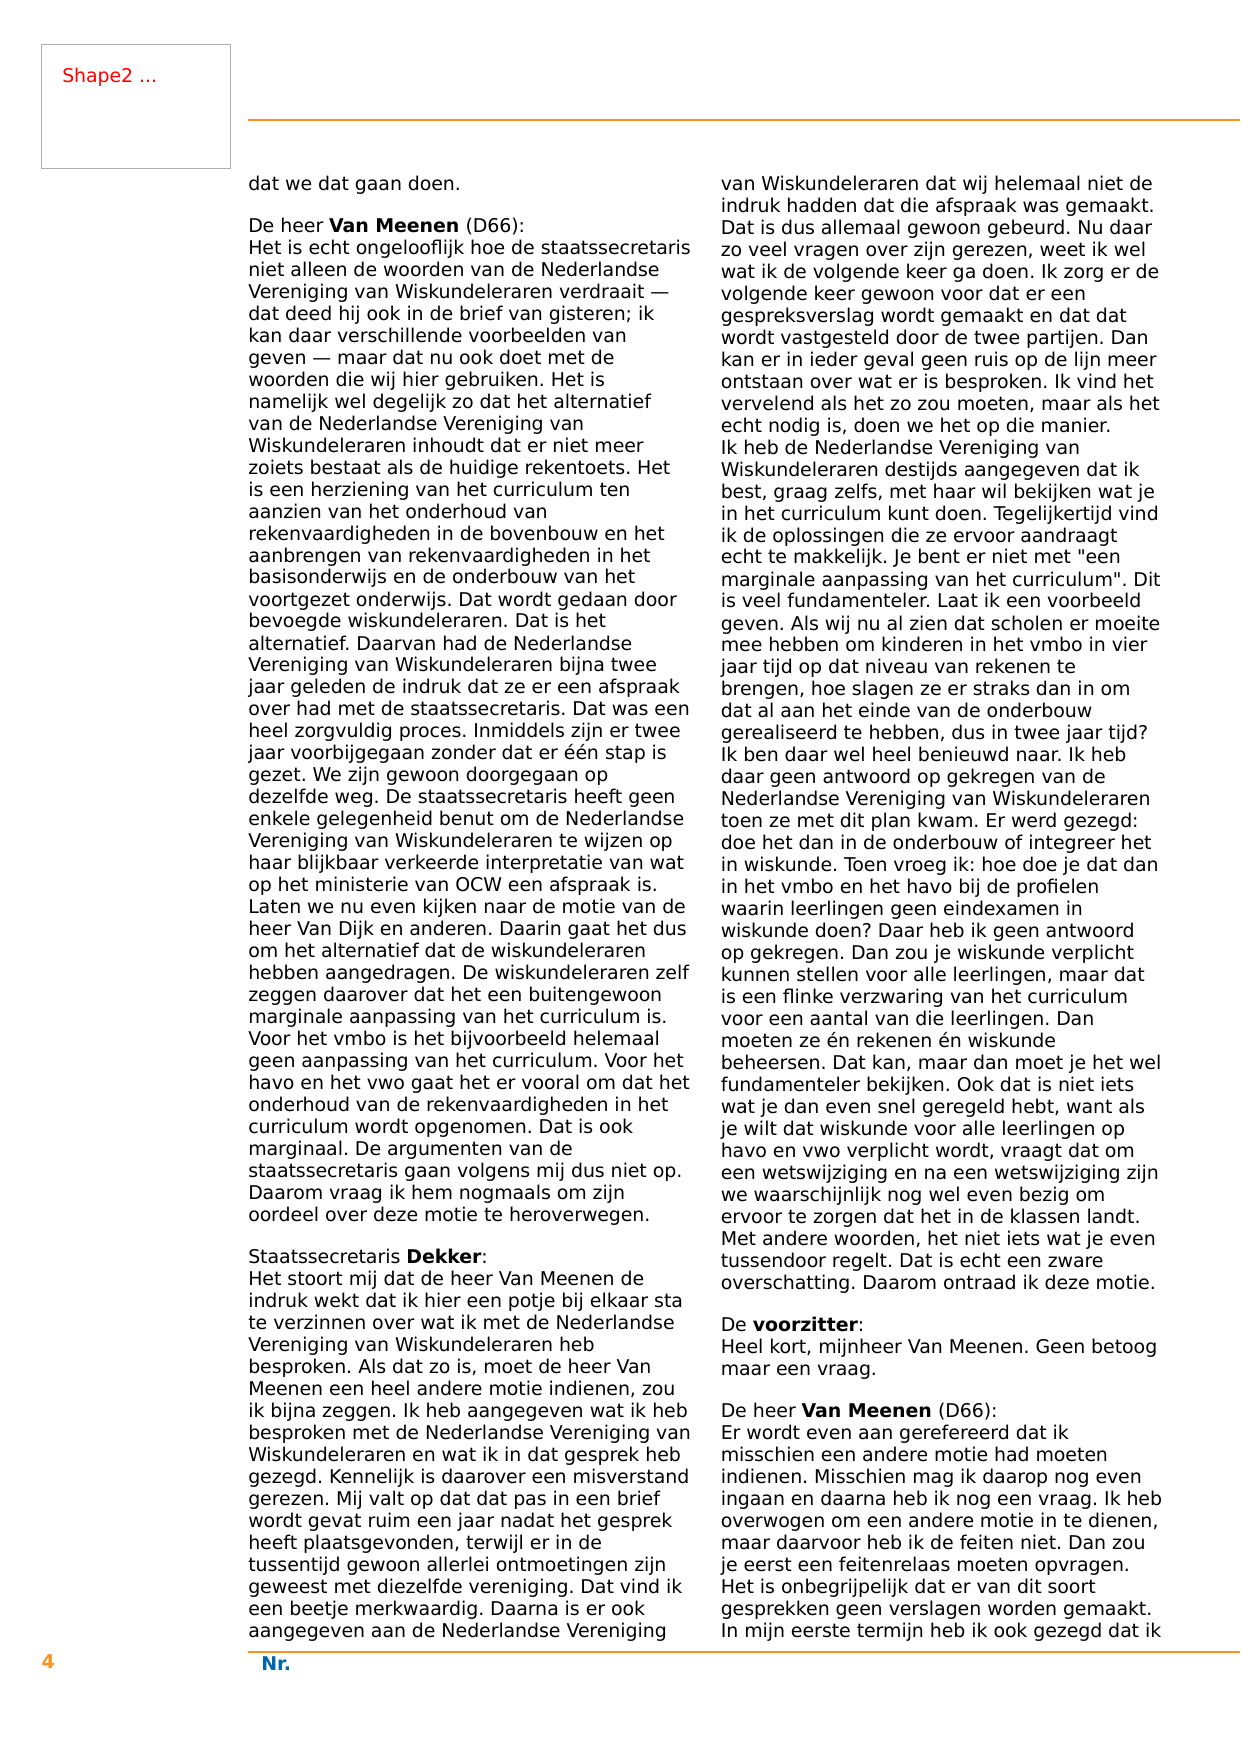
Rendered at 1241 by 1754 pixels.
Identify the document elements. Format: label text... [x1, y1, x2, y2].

text Het stoort mij dat de heer Van Meenen de indruk wekt dat ik hier een potje bij elkaar sta te verzinnen over wat ik met de Nederlandse Vereniging van Wiskundeleraren heb besproken. Als dat zo is, moet de heer Van Meenen een heel andere motie indienen, zou ik bijna zeggen. Ik heb aangegeven wat ik heb besproken met de Nederlandse Vereniging van Wiskundeleraren en wat ik in dat gesprek heb gezegd. Kennelijk is daarover een misverstand gerezen. Mij valt op dat dat pas in een brief wordt gevat ruim een jaar nadat het gesprek heeft plaatsgevonden, terwijl er in de tussentijd gewoon allerlei ontmoetingen zijn geweest met diezelfde vereniging. Dat vind ik een beetje merkwaardig. Daarna is er ook aangegeven aan de Nederlandse Vereniging [248, 1268, 691, 1641]
text De voorzitter: [721, 1314, 1163, 1336]
text Laten we nu even kijken naar de motie van de heer Van Dijk en anderen. Daarin gaat het dus om het alternatief dat de wiskundeleraren hebben aangedragen. De wiskundeleraren zelf zeggen daarover dat het een buitengewoon marginale aanpassing van het curriculum is. Voor het vmbo is het bijvoorbeeld helemaal geen aanpassing van het curriculum. Voor het havo en het vwo gaat het er vooral om dat het onderhoud van de rekenvaardigheden in het curriculum wordt opgenomen. Dat is ook marginaal. De argumenten van de staatssecretaris gaan volgens mij dus niet op. Daarom vraag ik hem nogmaals om zijn oordeel over deze motie te heroverwegen. [248, 896, 691, 1226]
text van Wiskundeleraren dat wij helemaal niet de indruk hadden dat die afspraak was gemaakt. Dat is dus allemaal gewoon gebeurd. Nu daar zo veel vragen over zijn gerezen, weet ik wel wat ik de volgende keer ga doen. Ik zorg er de volgende keer gewoon voor dat er een gespreksverslag wordt gemaakt en dat dat wordt vastgesteld door de twee partijen. Dan kan er in ieder geval geen ruis op de lijn meer ontstaan over wat er is besproken. Ik vind het vervelend als het zo zou moeten, maar als het echt nodig is, doen we het op die manier. [721, 173, 1163, 437]
text Het is echt ongelooflijk hoe de staatssecretaris niet alleen de woorden van de Nederlandse Vereniging van Wiskundeleraren verdraait — dat deed hij ook in de brief van gisteren; ik kan daar verschillende voorbeelden van geven — maar dat nu ook doet met de woorden die wij hier gebruiken. Het is namelijk wel degelijk zo dat het alternatief van de Nederlandse Vereniging van Wiskundeleraren inhoudt dat er niet meer zoiets bestaat als de huidige rekentoets. Het is een herziening van het curriculum ten aanzien van het onderhoud van rekenvaardigheden in de bovenbouw en het aanbrengen van rekenvaardigheden in het basisonderwijs en de onderbouw van het voortgezet onderwijs. Dat wordt gedaan door bevoegde wiskundeleraren. Dat is het alternatief. Daarvan had de Nederlandse Vereniging van Wiskundeleraren bijna twee jaar geleden de indruk dat ze er een afspraak over had met de staatssecretaris. Dat was een heel zorgvuldig proces. Inmiddels zijn er twee jaar voorbijgegaan zonder dat er één stap is gezet. We zijn gewoon doorgegaan op dezelfde weg. De staatssecretaris heeft geen enkele gelegenheid benut om de Nederlandse Vereniging van Wiskundeleraren te wijzen op haar blijkbaar verkeerde interpretatie van wat op het ministerie van OCW een afspraak is. [248, 237, 691, 896]
text dat we dat gaan doen. [248, 173, 691, 195]
text De heer Van Meenen (D66): [721, 1400, 1163, 1422]
text De heer Van Meenen (D66): [248, 215, 691, 237]
text Staatssecretaris Dekker: [248, 1246, 691, 1268]
text Ik heb de Nederlandse Vereniging van Wiskundeleraren destijds aangegeven dat ik best, graag zelfs, met haar wil bekijken wat je in het curriculum kunt doen. Tegelijkertijd vind ik de oplossingen die ze ervoor aandraagt echt te makkelijk. Je bent er niet met "een marginale aanpassing van het curriculum". Dit is veel fundamenteler. Laat ik een voorbeeld geven. Als wij nu al zien dat scholen er moeite mee hebben om kinderen in het vmbo in vier jaar tijd op dat niveau van rekenen te brengen, hoe slagen ze er straks dan in om dat al aan het einde van de onderbouw gerealiseerd te hebben, dus in twee jaar tijd? Ik ben daar wel heel benieuwd naar. Ik heb daar geen antwoord op gekregen van de Nederlandse Vereniging van Wiskundeleraren toen ze met dit plan kwam. Er werd gezegd: doe het dan in de onderbouw of integreer het in wiskunde. Toen vroeg ik: hoe doe je dat dan in het vmbo en het havo bij de profielen waarin leerlingen geen eindexamen in wiskunde doen? Daar heb ik geen antwoord op gekregen. Dan zou je wiskunde verplicht kunnen stellen voor alle leerlingen, maar dat is een flinke verzwaring van het curriculum voor een aantal van die leerlingen. Dan moeten ze én rekenen én wiskunde beheersen. Dat kan, maar dan moet je het wel fundamenteler bekijken. Ook dat is niet iets wat je dan even snel geregeld hebt, want als je wilt dat wiskunde voor alle leerlingen op havo en vwo verplicht wordt, vraagt dat om een wetswijziging en na een wetswijziging zijn we waarschijnlijk nog wel even bezig om ervoor te zorgen dat het in de klassen landt. Met andere woorden, het niet iets wat je even tussendoor regelt. Dat is echt een zware overschatting. Daarom ontraad ik deze motie. [721, 437, 1163, 1294]
text Er wordt even aan gerefereerd dat ik misschien een andere motie had moeten indienen. Misschien mag ik daarop nog even ingaan en daarna heb ik nog een vraag. Ik heb overwogen om een andere motie in te dienen, maar daarvoor heb ik de feiten niet. Dan zou je eerst een feitenrelaas moeten opvragen. Het is onbegrijpelijk dat er van dit soort gesprekken geen verslagen worden gemaakt. In mijn eerste termijn heb ik ook gezegd dat ik [721, 1422, 1163, 1641]
text Heel kort, mijnheer Van Meenen. Geen betoog maar een vraag. [721, 1336, 1163, 1380]
